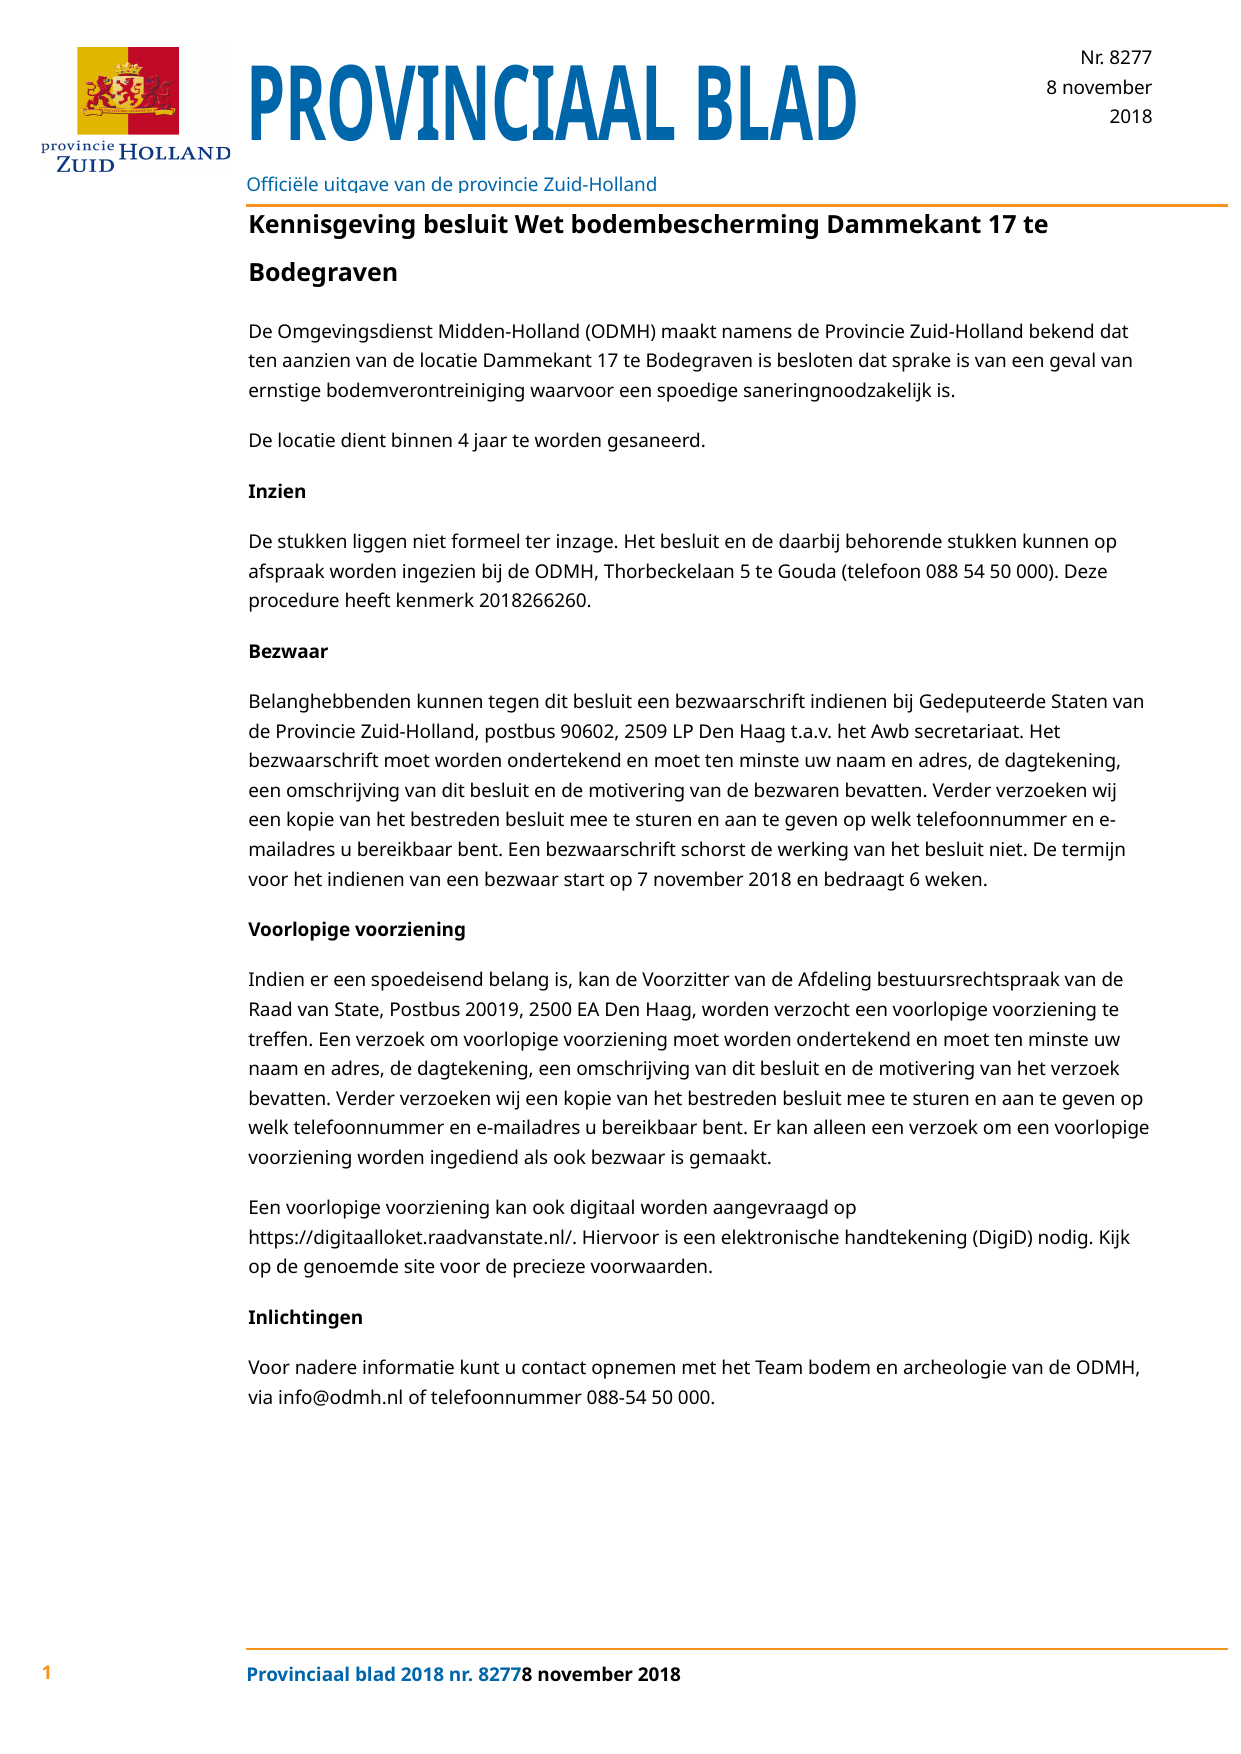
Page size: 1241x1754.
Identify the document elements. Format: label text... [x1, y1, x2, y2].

text Kennisgeving besluit Wet bodembescherming Dammekant 17 te Bodegraven [248, 207, 1152, 288]
text De locatie dient binnen 4 jaar te worden gesaneerd. [248, 427, 1152, 453]
text Bezwaar [248, 638, 1152, 664]
text Inzien [248, 478, 1152, 504]
text Voorlopige voorziening [248, 916, 1152, 942]
text Een voorlopige voorziening kan ook digitaal worden aangevraagd op https://digitaalloket.raadvanstate.nl/. Hiervoor is een elektronische handtekening (DigiD) nodig. Kijk op de genoemde site voor de precieze voorwaarden. [248, 1194, 1152, 1279]
text De stukken liggen niet formeel ter inzage. Het besluit en de daarbij behorende stukken kunnen op afspraak worden ingezien bij de ODMH, Thorbeckelaan 5 te Gouda (telefoon 088 54 50 000). Deze procedure heeft kenmerk 2018266260. [248, 528, 1152, 613]
text Voor nadere informatie kunt u contact opnemen met het Team bodem en archeologie van de ODMH, via info@odmh.nl of telefoonnummer 088-54 50 000. [248, 1354, 1152, 1410]
text De Omgevingsdienst Midden-Holland (ODMH) maakt namens de Provincie Zuid-Holland bekend dat ten aanzien van de locatie Dammekant 17 te Bodegraven is besloten dat sprake is van een geval van ernstige bodemverontreiniging waarvoor een spoedige saneringnoodzakelijk is. [248, 318, 1152, 403]
picture [41, 47, 231, 172]
text Indien er een spoedeisend belang is, kan de Voorzitter van de Afdeling bestuursrechtspraak van de Raad van State, Postbus 20019, 2500 EA Den Haag, worden verzocht een voorlopige voorziening te treffen. Een verzoek om voorlopige voorziening moet worden ondertekend en moet ten minste uw naam en adres, de dagtekening, een omschrijving van dit besluit en de motivering van het verzoek bevatten. Verder verzoeken wij een kopie van het bestreden besluit mee te sturen en aan te geven op welk telefoonnummer en e-mailadres u bereikbaar bent. Er kan alleen een verzoek om een voorlopige voorziening worden ingediend als ook bezwaar is gemaakt. [248, 967, 1152, 1170]
text Inlichtingen [248, 1304, 1152, 1330]
text Belanghebbenden kunnen tegen dit besluit een bezwaarschrift indienen bij Gedeputeerde Staten van de Provincie Zuid-Holland, postbus 90602, 2509 LP Den Haag t.a.v. het Awb secretariaat. Het bezwaarschrift moet worden ondertekend en moet ten minste uw naam en adres, de dagtekening, een omschrijving van dit besluit en de motivering van de bezwaren bevatten. Verder verzoeken wij een kopie van het bestreden besluit mee te sturen en aan te geven op welk telefoonnummer en e-mailadres u bereikbaar bent. Een bezwaarschrift schorst de werking van het besluit niet. De termijn voor het indienen van een bezwaar start op 7 november 2018 en bedraagt 6 weken. [248, 688, 1152, 892]
